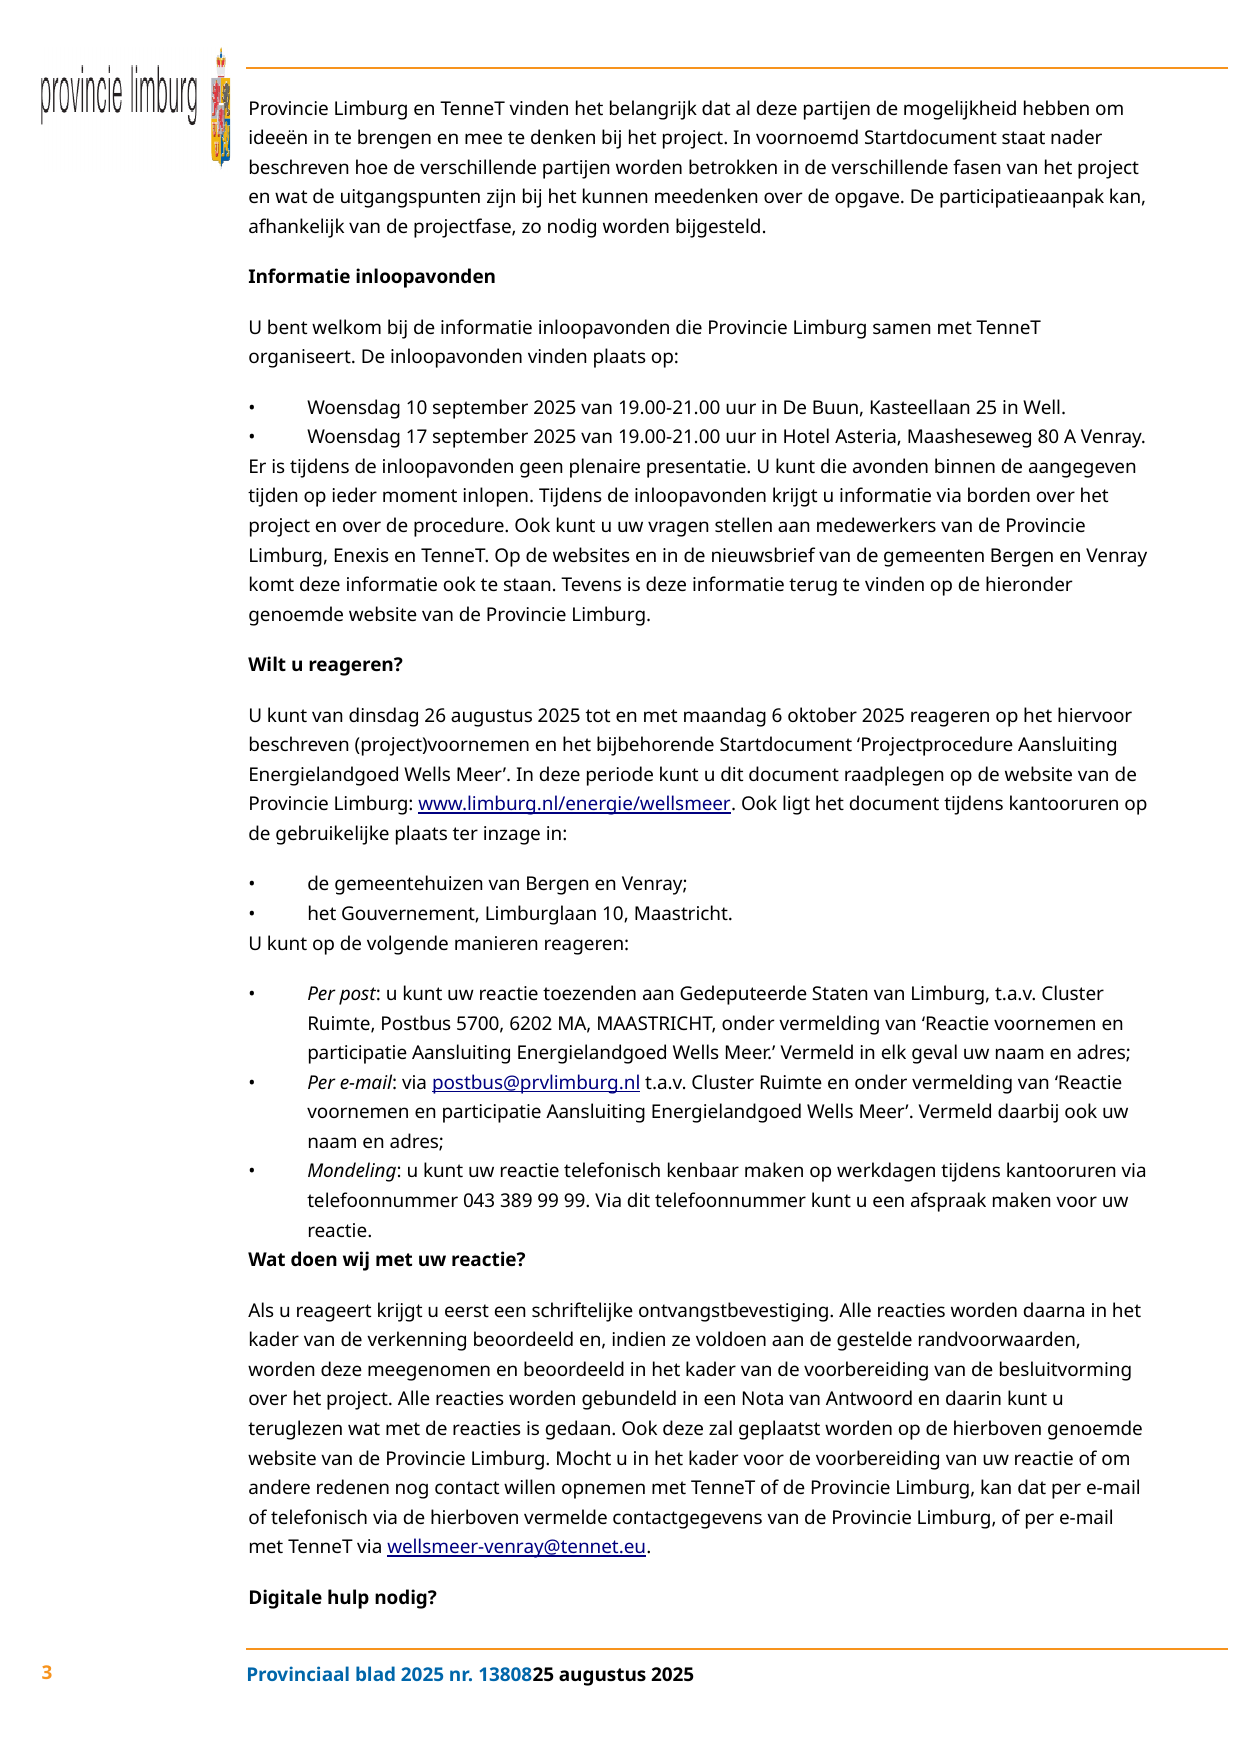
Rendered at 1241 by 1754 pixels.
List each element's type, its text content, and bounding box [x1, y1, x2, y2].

text Er is tijdens de inloopavonden geen plenaire presentatie. U kunt die avonden binnen de aangegeven tijden op ieder moment inlopen. Tijdens de inloopavonden krijgt u informatie via borden over het project en over de procedure. Ook kunt u uw vragen stellen aan medewerkers van de Provincie Limburg, Enexis en TenneT. Op de websites en in de nieuwsbrief van de gemeenten Bergen en Venray komt deze informatie ook te staan. Tevens is deze informatie terug te vinden op de hieronder genoemde website van de Provincie Limburg. [248, 453, 1152, 627]
text Als u reageert krijgt u eerst een schriftelijke ontvangstbevestiging. Alle reacties worden daarna in het kader van de verkenning beoordeeld en, indien ze voldoen aan de gestelde randvoorwaarden, worden deze meegenomen en beoordeeld in het kader van de voorbereiding van de besluitvorming over het project. Alle reacties worden gebundeld in een Nota van Antwoord en daarin kunt u teruglezen wat met de reacties is gedaan. Ook deze zal geplaatst worden op de hierboven genoemde website van de Provincie Limburg. Mocht u in het kader voor de voorbereiding van uw reactie of om andere redenen nog contact willen opnemen met TenneT of de Provincie Limburg, kan dat per e-mail of telefonisch via de hierboven vermelde contactgegevens van de Provincie Limburg, of per e-mail met TenneT via wellsmeer-venray@tennet.eu. [248, 1297, 1152, 1559]
list het Gouvernement, Limburglaan 10, Maastricht. [248, 900, 1152, 926]
list Per post: u kunt uw reactie toezenden aan Gedeputeerde Staten van Limburg, t.a.v. Cluster Ruimte, Postbus 5700, 6202 MA, MAASTRICHT, onder vermelding van ‘Reactie voornemen en participatie Aansluiting Energielandgoed Wells Meer.’ Vermeld in elk geval uw naam en adres; [248, 980, 1152, 1065]
text Wat doen wij met uw reactie? [248, 1246, 1152, 1272]
text U kunt van dinsdag 26 augustus 2025 tot en met maandag 6 oktober 2025 reageren op het hiervoor beschreven (project)voornemen en het bijbehorende Startdocument ‘Projectprocedure Aansluiting Energielandgoed Wells Meer’. In deze periode kunt u dit document raadplegen op de website van de Provincie Limburg: www.limburg.nl/energie/wellsmeer. Ook ligt het document tijdens kantooruren op de gebruikelijke plaats ter inzage in: [248, 702, 1152, 846]
list Per e-mail: via postbus@prvlimburg.nl t.a.v. Cluster Ruimte en onder vermelding van ‘Reactie voornemen en participatie Aansluiting Energielandgoed Wells Meer’. Vermeld daarbij ook uw naam en adres; [248, 1069, 1152, 1154]
text Informatie inloopavonden [248, 263, 1152, 289]
list Woensdag 17 september 2025 van 19.00-21.00 uur in Hotel Asteria, Maasheseweg 80 A Venray. [248, 423, 1152, 449]
list Mondeling: u kunt uw reactie telefonisch kenbaar maken op werkdagen tijdens kantooruren via telefoonnummer 043 389 99 99. Via dit telefoonnummer kunt u een afspraak maken voor uw reactie. [248, 1158, 1152, 1243]
text Wilt u reageren? [248, 651, 1152, 677]
picture [41, 47, 231, 172]
text U bent welkom bij de informatie inloopavonden die Provincie Limburg samen met TenneT organiseert. De inloopavonden vinden plaats op: [248, 314, 1152, 369]
list Woensdag 10 september 2025 van 19.00-21.00 uur in De Buun, Kasteellaan 25 in Well. [248, 394, 1152, 420]
list de gemeentehuizen van Bergen en Venray; [248, 871, 1152, 896]
text Digitale hulp nodig? [248, 1584, 1152, 1610]
text Provincie Limburg en TenneT vinden het belangrijk dat al deze partijen de mogelijkheid hebben om ideeën in te brengen en mee te denken bij het project. In voornoemd Startdocument staat nader beschreven hoe de verschillende partijen worden betrokken in de verschillende fasen van het project en wat de uitgangspunten zijn bij het kunnen meedenken over de opgave. De participatieaanpak kan, afhankelijk van de projectfase, zo nodig worden bijgesteld. [248, 95, 1152, 239]
text U kunt op de volgende manieren reageren: [248, 930, 1152, 956]
